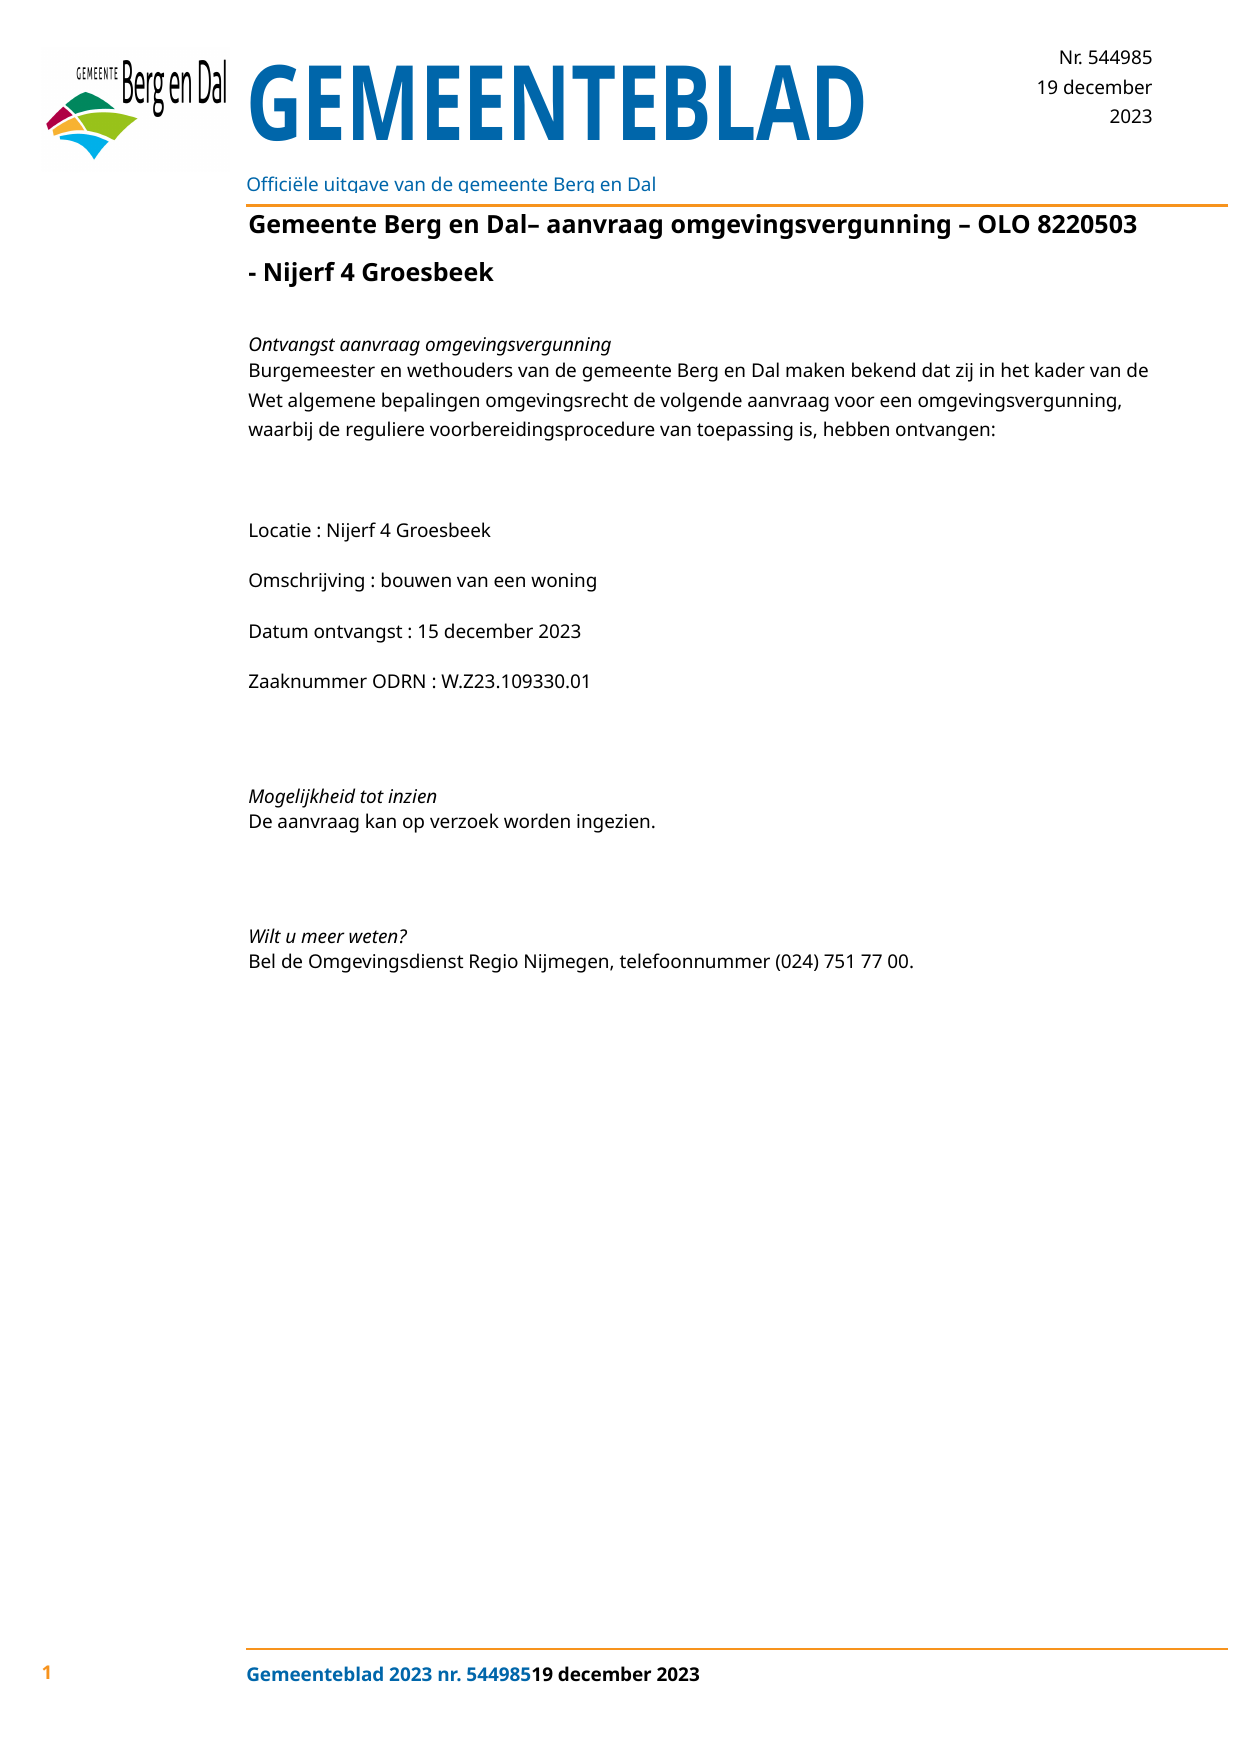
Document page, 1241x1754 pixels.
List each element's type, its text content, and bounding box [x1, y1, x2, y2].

text Burgemeester en wethouders van de gemeente Berg en Dal maken bekend dat zij in het kader van de Wet algemene bepalingen omgevingsrecht de volgende aanvraag voor een omgevingsvergunning, waarbij de reguliere voorbereidingsprocedure van toepassing is, hebben ontvangen: [248, 357, 1152, 442]
text Omschrijving : bouwen van een woning [248, 568, 1152, 593]
text Mogelijkheid tot inzien [248, 783, 1152, 808]
text Ontvangst aanvraag omgevingsvergunning [248, 331, 1152, 357]
text Locatie : Nijerf 4 Groesbeek [248, 517, 1152, 543]
picture [41, 47, 231, 172]
text Bel de Omgevingsdienst Regio Nijmegen, telefoonnummer (024) 751 77 00. [248, 949, 1152, 974]
text Gemeente Berg en Dal– aanvraag omgevingsvergunning – OLO 8220503 - Nijerf 4 Groesbeek [248, 207, 1152, 288]
text Zaaknummer ODRN : W.Z23.109330.01 [248, 668, 1152, 694]
text Wilt u meer weten? [248, 923, 1152, 949]
text Datum ontvangst : 15 december 2023 [248, 618, 1152, 644]
text De aanvraag kan op verzoek worden ingezien. [248, 808, 1152, 834]
